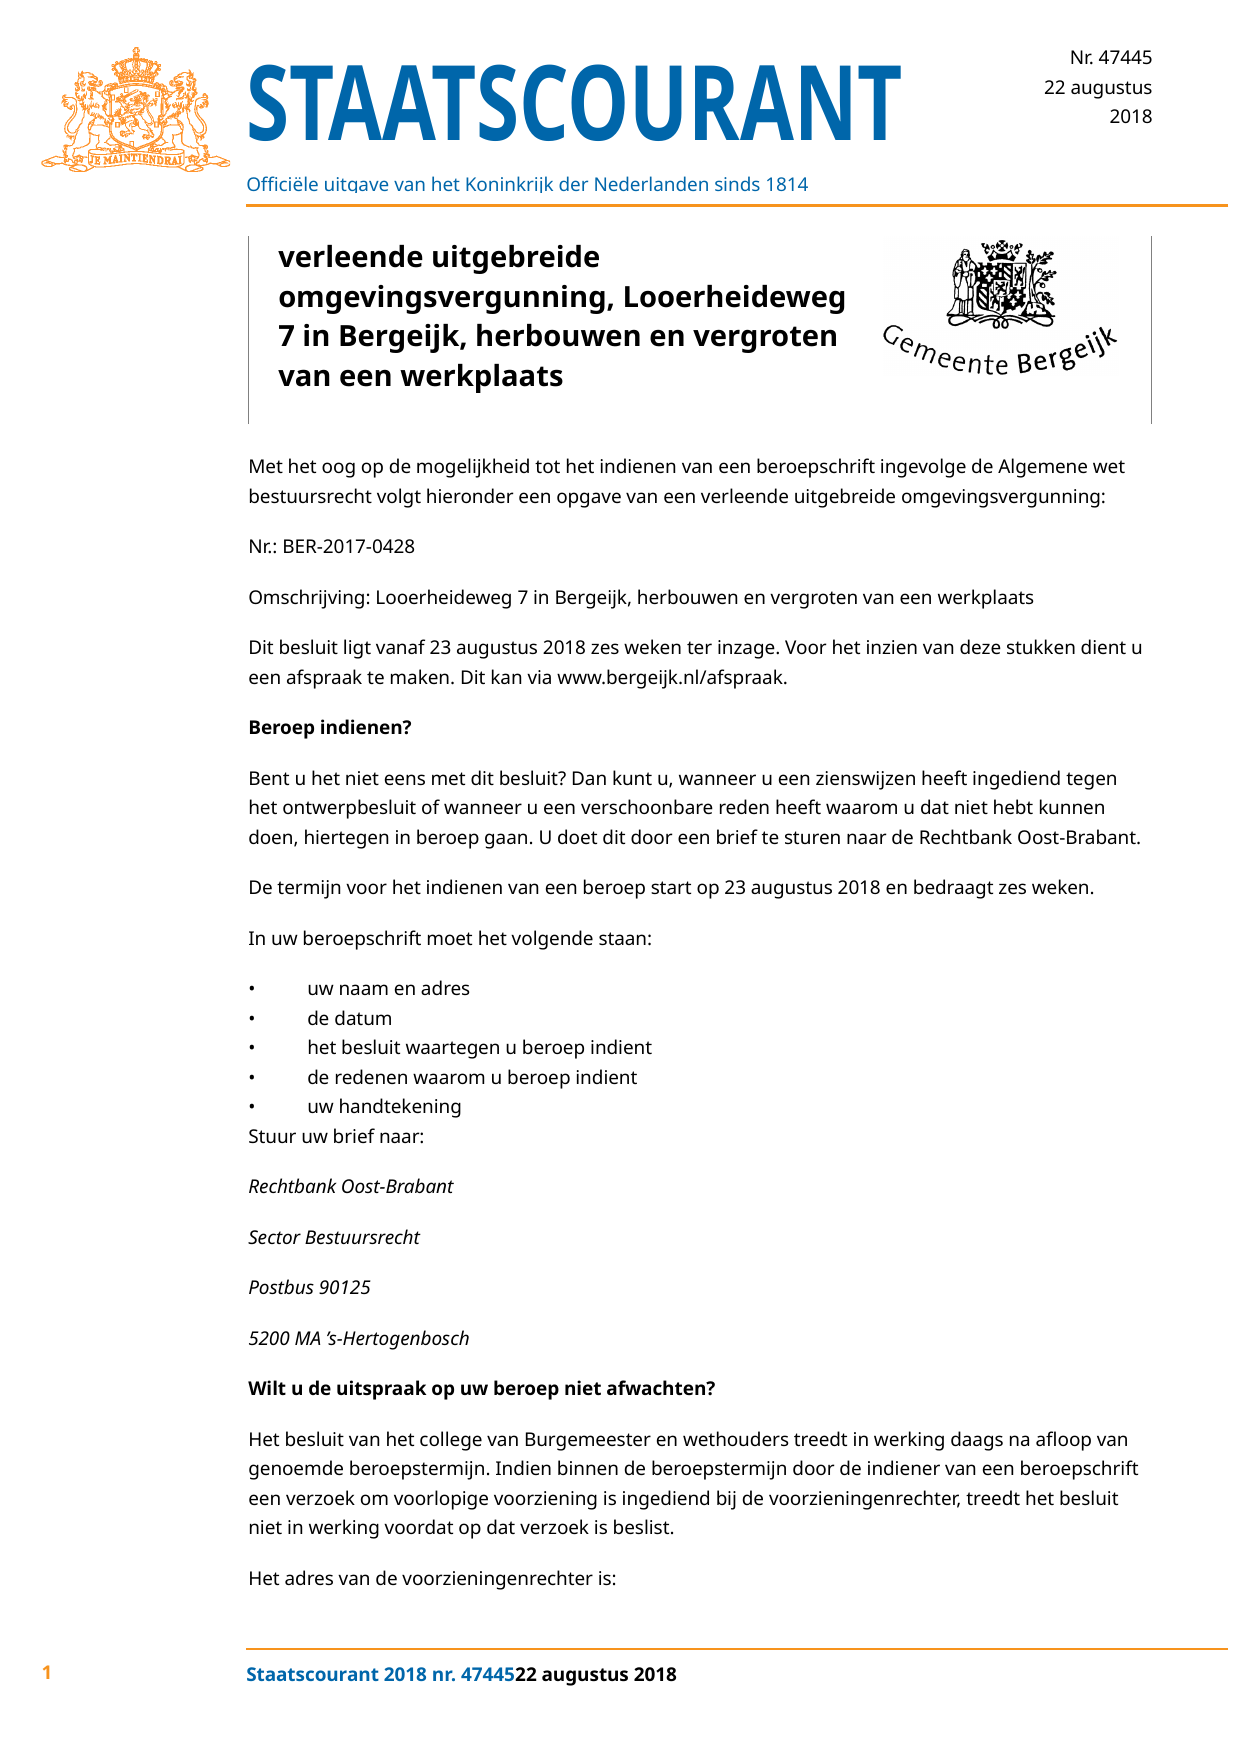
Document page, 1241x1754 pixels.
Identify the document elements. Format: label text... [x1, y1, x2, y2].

text Sector Bestuursrecht [248, 1224, 1152, 1250]
text 5200 MA ’s-Hertogenbosch [248, 1325, 1152, 1351]
text De termijn voor het indienen van een beroep start op 23 augustus 2018 en bedraagt zes weken. [248, 874, 1152, 900]
text Postbus 90125 [248, 1274, 1152, 1300]
text Met het oog op de mogelijkheid tot het indienen van een beroepschrift ingevolge de Algemene wet bestuursrecht volgt hieronder een opgave van een verleende uitgebreide omgevingsvergunning: [248, 454, 1152, 509]
list het besluit waartegen u beroep indient [248, 1034, 1152, 1060]
list uw handtekening [248, 1094, 1152, 1119]
text Wilt u de uitspraak op uw beroep niet afwachten? [248, 1375, 1152, 1401]
list de redenen waarom u beroep indient [248, 1064, 1152, 1090]
text Nr.: BER-2017-0428 [248, 534, 1152, 559]
list de datum [248, 1005, 1152, 1031]
table_header verleende uitgebreide omgevingsvergunning, Looerheideweg 7 in Bergeijk, herbouwen en vergroten van een werkplaats [249, 236, 850, 424]
text Stuur uw brief naar: [248, 1123, 1152, 1149]
text Bent u het niet eens met dit besluit? Dan kunt u, wanneer u een zienswijzen heeft ingediend tegen het ontwerpbesluit of wanneer u een verschoonbare reden heeft waarom u dat niet hebt kunnen doen, hiertegen in beroep gaan. U doet dit door een brief te sturen naar de Rechtbank Oost-Brabant. [248, 765, 1152, 850]
list uw naam en adres [248, 975, 1152, 1001]
text Omschrijving: Looerheideweg 7 in Bergeijk, herbouwen en vergroten van een werkplaats [248, 584, 1152, 610]
picture [41, 47, 231, 172]
picture [882, 236, 1119, 376]
text Het besluit van het college van Burgemeester en wethouders treedt in werking daags na afloop van genoemde beroepstermijn. Indien binnen de beroepstermijn door de indiener van een beroepschrift een verzoek om voorlopige voorziening is ingediend bij de voorzieningenrechter, treedt het besluit niet in werking voordat op dat verzoek is beslist. [248, 1426, 1152, 1540]
text Het adres van de voorzieningenrechter is: [248, 1565, 1152, 1591]
text Beroep indienen? [248, 714, 1152, 740]
text In uw beroepschrift moet het volgende staan: [248, 925, 1152, 951]
text Dit besluit ligt vanaf 23 augustus 2018 zes weken ter inzage. Voor het inzien van deze stukken dient u een afspraak te maken. Dit kan via www.bergeijk.nl/afspraak. [248, 634, 1152, 690]
text Rechtbank Oost-Brabant [248, 1174, 1152, 1199]
table_header [850, 236, 1151, 424]
